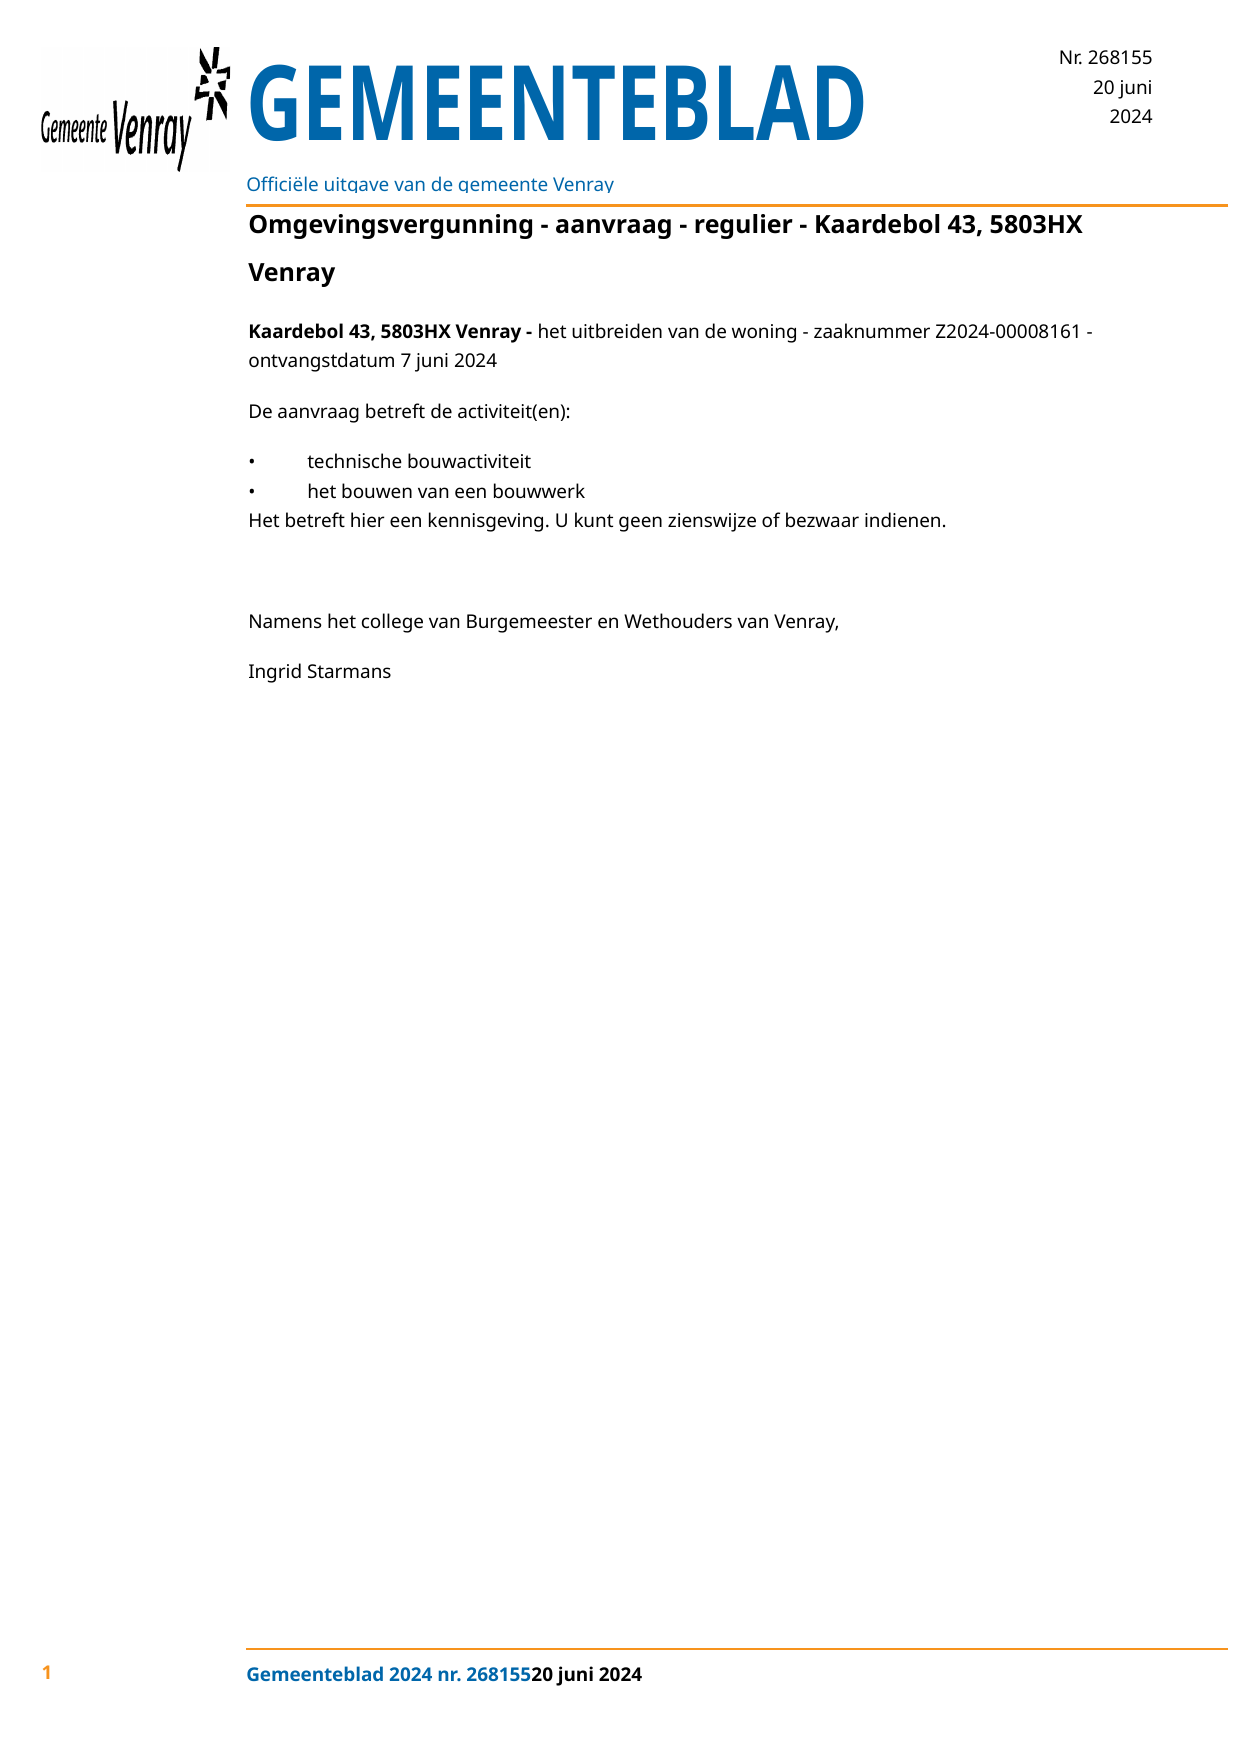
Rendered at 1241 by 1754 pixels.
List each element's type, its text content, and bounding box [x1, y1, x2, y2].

text Kaardebol 43, 5803HX Venray - het uitbreiden van de woning - zaaknummer Z2024-00008161 - ontvangstdatum 7 juni 2024 [248, 318, 1152, 373]
text Ingrid Starmans [248, 659, 1152, 684]
list technische bouwactiviteit [248, 448, 1152, 474]
text Omgevingsvergunning - aanvraag - regulier - Kaardebol 43, 5803HX Venray [248, 207, 1152, 288]
text Namens het college van Burgemeester en Wethouders van Venray, [248, 608, 1152, 634]
list het bouwen van een bouwwerk [248, 478, 1152, 504]
text De aanvraag betreft de activiteit(en): [248, 398, 1152, 424]
picture [41, 47, 231, 172]
text Het betreft hier een kennisgeving. U kunt geen zienswijze of bezwaar indienen. [248, 507, 1152, 533]
